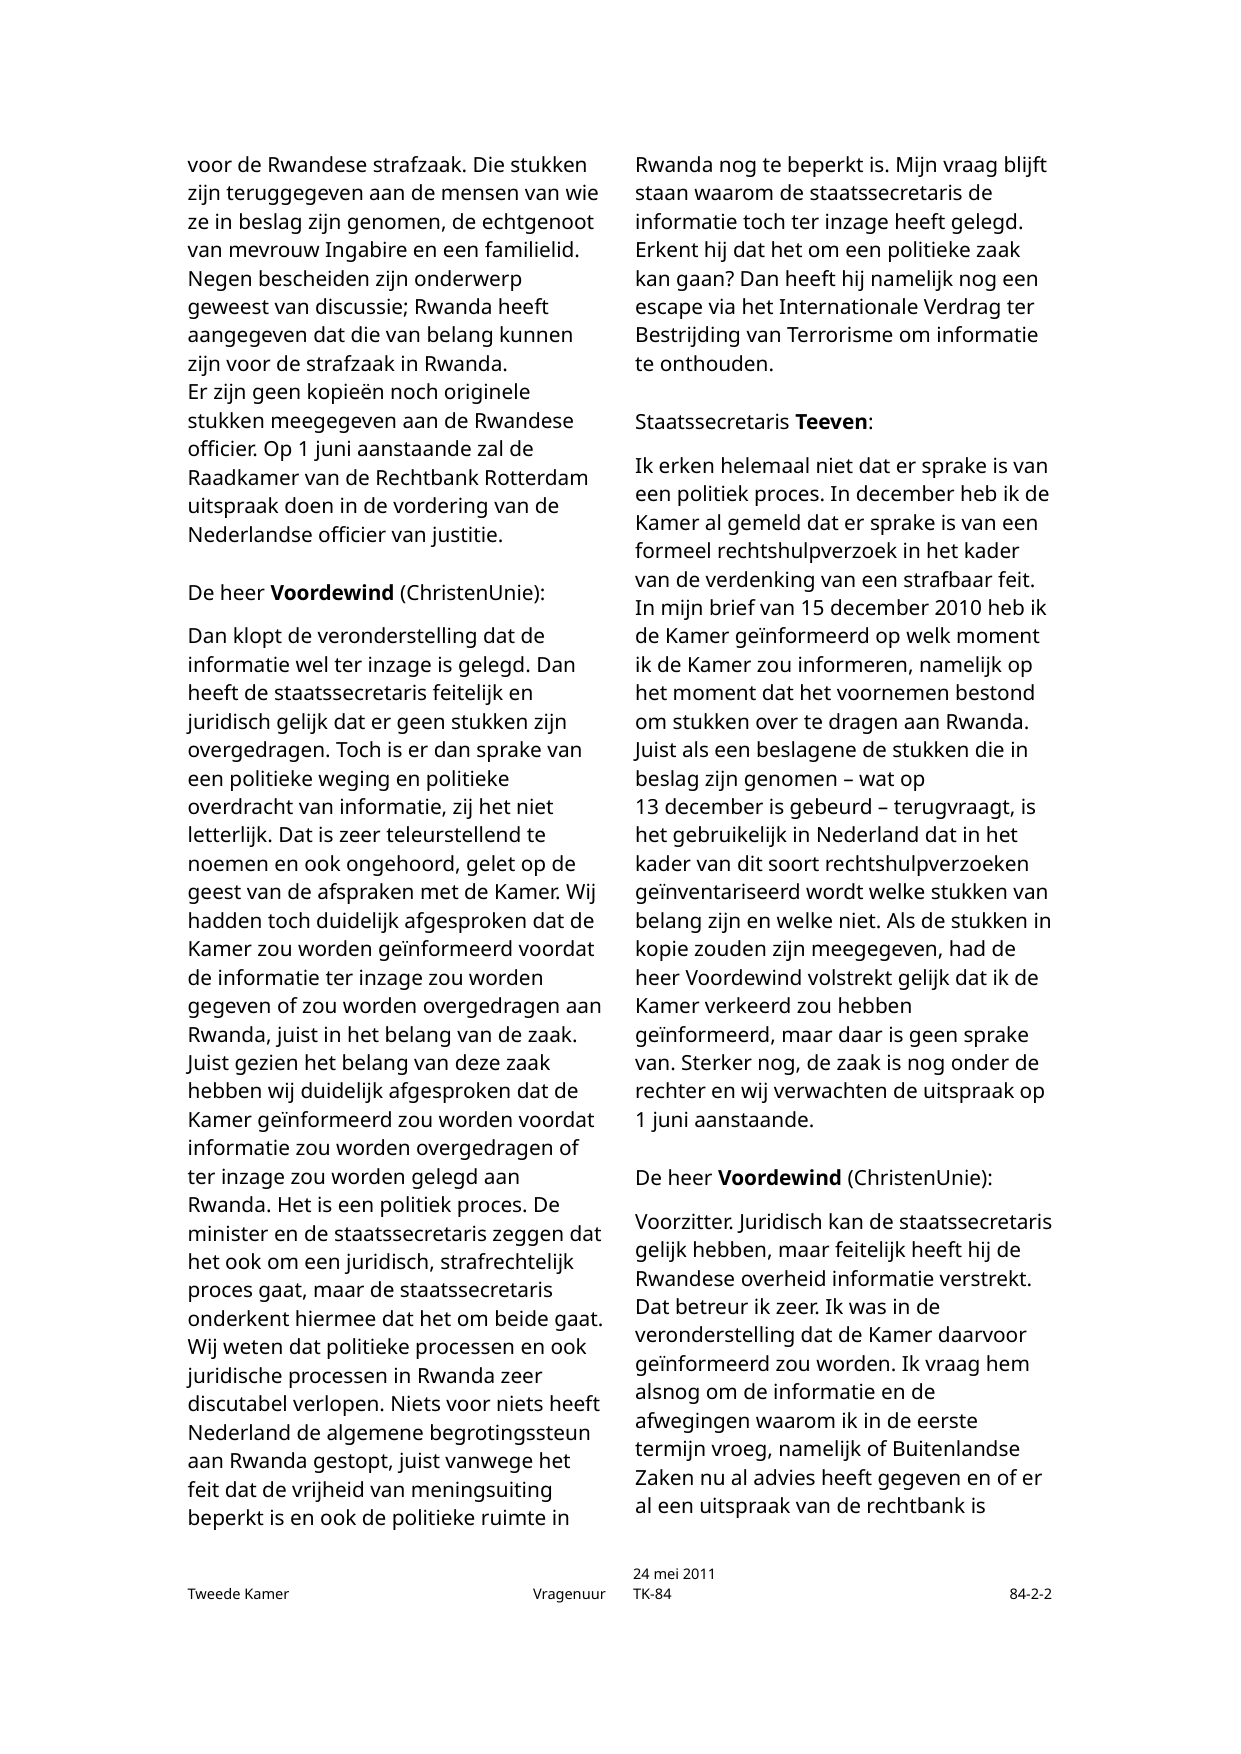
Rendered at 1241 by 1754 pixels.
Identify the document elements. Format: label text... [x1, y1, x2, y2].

text Dan klopt de veronderstelling dat de informatie wel ter inzage is gelegd. Dan heeft de staatssecretaris feitelijk en juridisch gelijk dat er geen stukken zijn overgedragen. Toch is er dan sprake van een politieke weging en politieke overdracht van informatie, zij het niet letterlijk. Dat is zeer teleurstellend te noemen en ook ongehoord, gelet op de geest van de afspraken met de Kamer. Wij hadden toch duidelijk afgesproken dat de Kamer zou worden geïnformeerd voordat de informatie ter inzage zou worden gegeven of zou worden overgedragen aan Rwanda, juist in het belang van de zaak. Juist gezien het belang van deze zaak hebben wij duidelijk afgesproken dat de Kamer geïnformeerd zou worden voordat informatie zou worden overgedragen of ter inzage zou worden gelegd aan Rwanda. Het is een politiek proces. De minister en de staatssecretaris zeggen dat het ook om een juridisch, strafrechtelijk proces gaat, maar de staatssecretaris onderkent hiermee dat het om beide gaat. Wij weten dat politieke processen en ook juridische processen in Rwanda zeer discutabel verlopen. Niets voor niets heeft Nederland de algemene begrotingssteun aan Rwanda gestopt, juist vanwege het feit dat de vrijheid van meningsuiting beperkt is en ook de politieke ruimte in [187, 622, 605, 1532]
text Rwanda nog te beperkt is. Mijn vraag blijft staan waarom de staatssecretaris de informatie toch ter inzage heeft gelegd. Erkent hij dat het om een politieke zaak kan gaan? Dan heeft hij namelijk nog een escape via het Internationale Verdrag ter Bestrijding van Terrorisme om informatie te onthouden. [635, 150, 1053, 377]
text voor de Rwandese strafzaak. Die stukken zijn teruggegeven aan de mensen van wie ze in beslag zijn genomen, de echtgenoot van mevrouw Ingabire en een familielid. Negen bescheiden zijn onderwerp geweest van discussie; Rwanda heeft aangegeven dat die van belang kunnen zijn voor de strafzaak in Rwanda. [187, 150, 605, 377]
text De heer Voordewind (ChristenUnie): [635, 1163, 1053, 1192]
text Voorzitter. Juridisch kan de staatssecretaris gelijk hebben, maar feitelijk heeft hij de Rwandese overheid informatie verstrekt. Dat betreur ik zeer. Ik was in de veronderstelling dat de Kamer daarvoor geïnformeerd zou worden. Ik vraag hem alsnog om de informatie en de afwegingen waarom ik in de eerste termijn vroeg, namelijk of Buitenlandse Zaken nu al advies heeft gegeven en of er al een uitspraak van de rechtbank is [635, 1207, 1053, 1520]
text Staatssecretaris Teeven: [635, 407, 1053, 436]
text Ik erken helemaal niet dat er sprake is van een politiek proces. In december heb ik de Kamer al gemeld dat er sprake is van een formeel rechtshulpverzoek in het kader van de verdenking van een strafbaar feit. In mijn brief van 15 december 2010 heb ik de Kamer geïnformeerd op welk moment ik de Kamer zou informeren, namelijk op het moment dat het voornemen bestond om stukken over te dragen aan Rwanda. Juist als een beslagene de stukken die in beslag zijn genomen – wat op 13 december is gebeurd – terugvraagt, is het gebruikelijk in Nederland dat in het kader van dit soort rechtshulpverzoeken geïnventariseerd wordt welke stukken van belang zijn en welke niet. Als de stukken in kopie zouden zijn meegegeven, had de heer Voordewind volstrekt gelijk dat ik de Kamer verkeerd zou hebben geïnformeerd, maar daar is geen sprake van. Sterker nog, de zaak is nog onder de rechter en wij verwachten de uitspraak op 1 juni aanstaande. [635, 451, 1053, 1133]
text Er zijn geen kopieën noch originele stukken meegegeven aan de Rwandese officier. Op 1 juni aanstaande zal de Raadkamer van de Rechtbank Rotterdam uitspraak doen in de vordering van de Nederlandse officier van justitie. [187, 377, 605, 548]
text De heer Voordewind (ChristenUnie): [187, 578, 605, 607]
